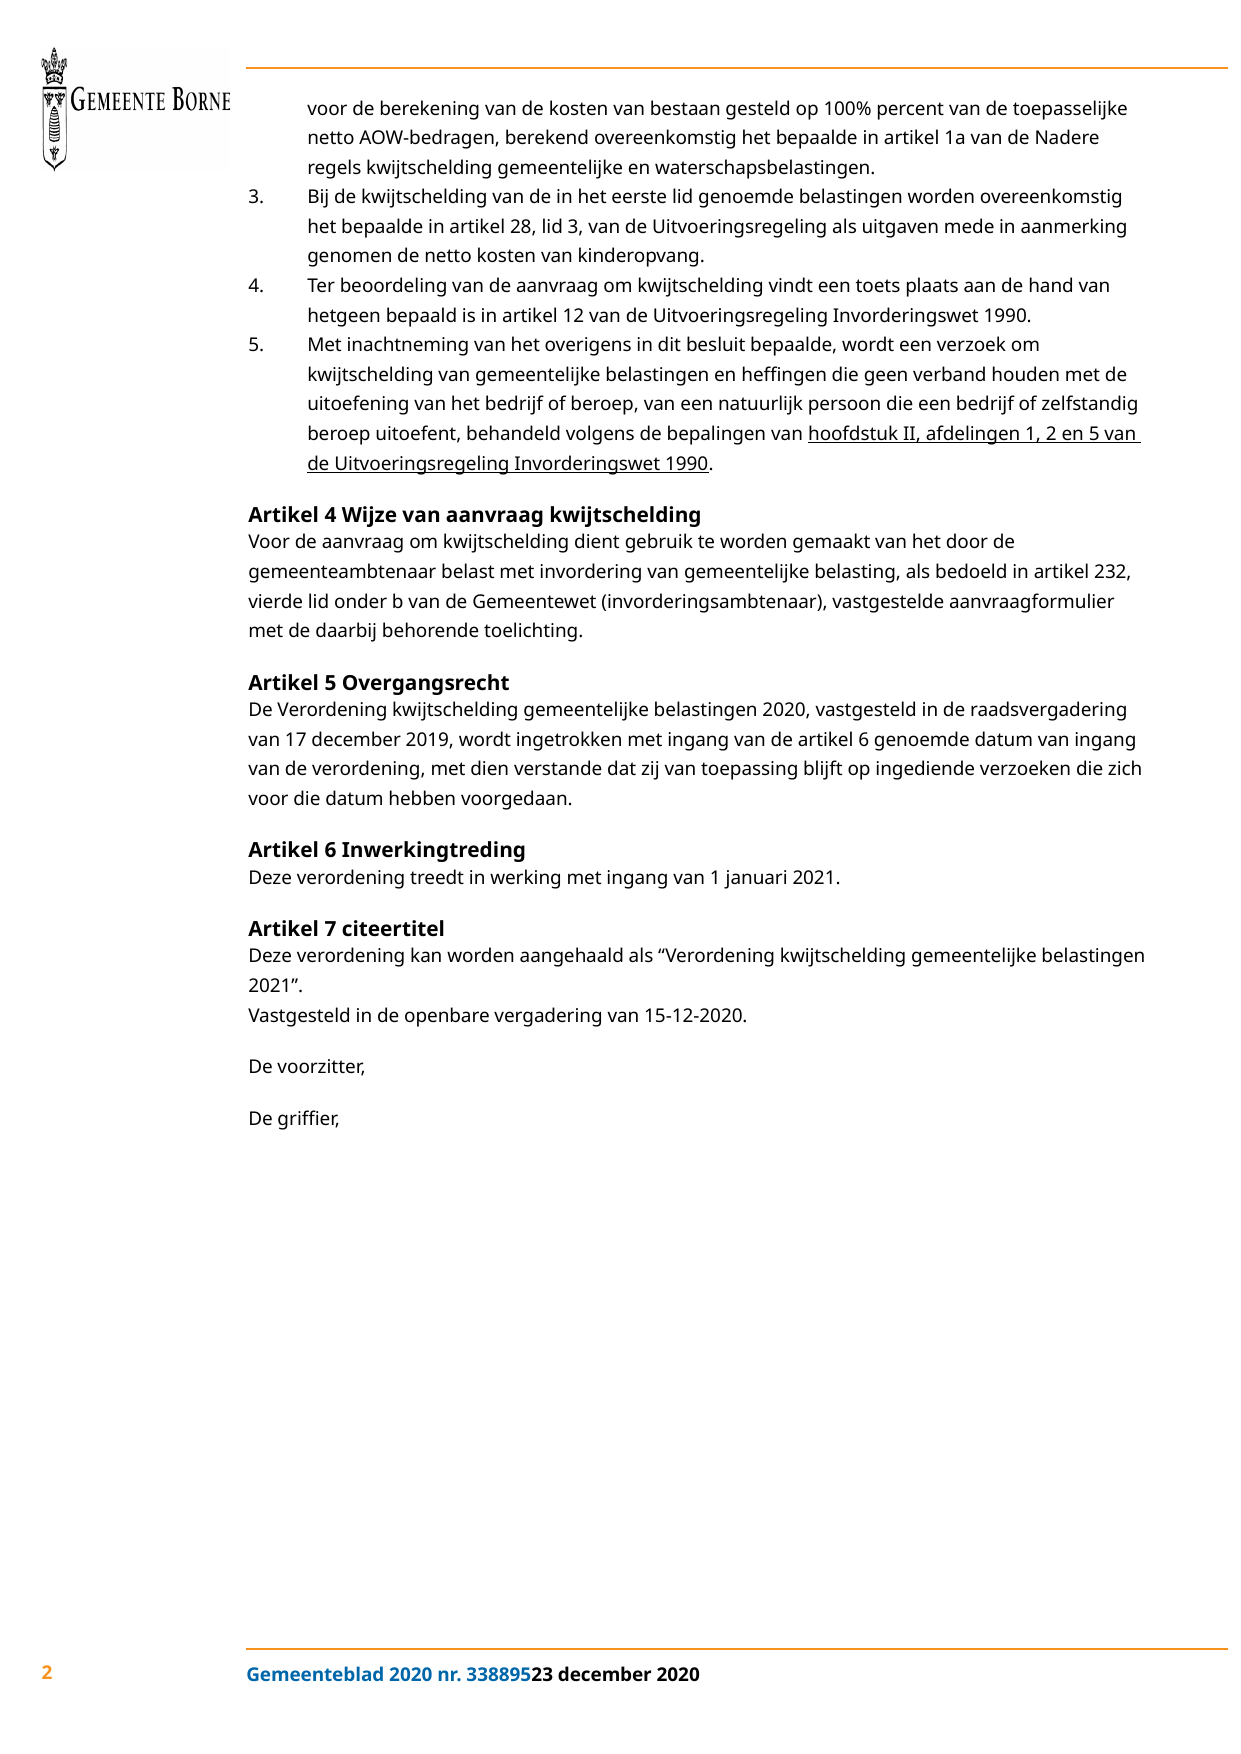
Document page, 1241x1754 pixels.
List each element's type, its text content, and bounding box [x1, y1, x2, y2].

text Artikel 5 Overgangsrecht [248, 668, 1152, 696]
text De voorzitter, [248, 1053, 1152, 1079]
text De griffier, [248, 1105, 1152, 1131]
text Artikel 7 citeertitel [248, 914, 1152, 943]
text Deze verordening kan worden aangehaald als “Verordening kwijtschelding gemeentelijke belastingen 2021”. [248, 943, 1152, 998]
list Ter beoordeling van de aanvraag om kwijtschelding vindt een toets plaats aan de hand van hetgeen bepaald is in artikel 12 van de Uitvoeringsregeling Invorderingswet 1990. [248, 272, 1152, 328]
text Vastgesteld in de openbare vergadering van 15-12-2020. [248, 1002, 1152, 1028]
text Deze verordening treedt in werking met ingang van 1 januari 2021. [248, 864, 1152, 889]
text De Verordening kwijtschelding gemeentelijke belastingen 2020, vastgesteld in de raadsvergadering van 17 december 2019, wordt ingetrokken met ingang van de artikel 6 genoemde datum van ingang van de verordening, met dien verstande dat zij van toepassing blijft op ingediende verzoeken die zich voor die datum hebben voorgedaan. [248, 696, 1152, 811]
text Voor de aanvraag om kwijtschelding dient gebruik te worden gemaakt van het door de gemeenteambtenaar belast met invordering van gemeentelijke belasting, als bedoeld in artikel 232, vierde lid onder b van de Gemeentewet (invorderingsambtenaar), vastgestelde aanvraagformulier met de daarbij behorende toelichting. [248, 529, 1152, 643]
list Met inachtneming van het overigens in dit besluit bepaalde, wordt een verzoek om kwijtschelding van gemeentelijke belastingen en heffingen die geen verband houden met de uitoefening van het bedrijf of beroep, van een natuurlijk persoon die een bedrijf of zelfstandig beroep uitoefent, behandeld volgens de bepalingen van hoofdstuk II, afdelingen 1, 2 en 5 van de Uitvoeringsregeling Invorderingswet 1990. [248, 331, 1152, 476]
list Bij de kwijtschelding van de in het eerste lid genoemde belastingen worden overeenkomstig het bepaalde in artikel 28, lid 3, van de Uitvoeringsregeling als uitgaven mede in aanmerking genomen de netto kosten van kinderopvang. [248, 183, 1152, 268]
picture [41, 47, 231, 172]
text Artikel 4 Wijze van aanvraag kwijtschelding [248, 500, 1152, 529]
list voor de berekening van de kosten van bestaan gesteld op 100% percent van de toepasselijke netto AOW-bedragen, berekend overeenkomstig het bepaalde in artikel 1a van de Nadere regels kwijtschelding gemeentelijke en waterschapsbelastingen. [248, 95, 1152, 180]
text Artikel 6 Inwerkingtreding [248, 835, 1152, 864]
